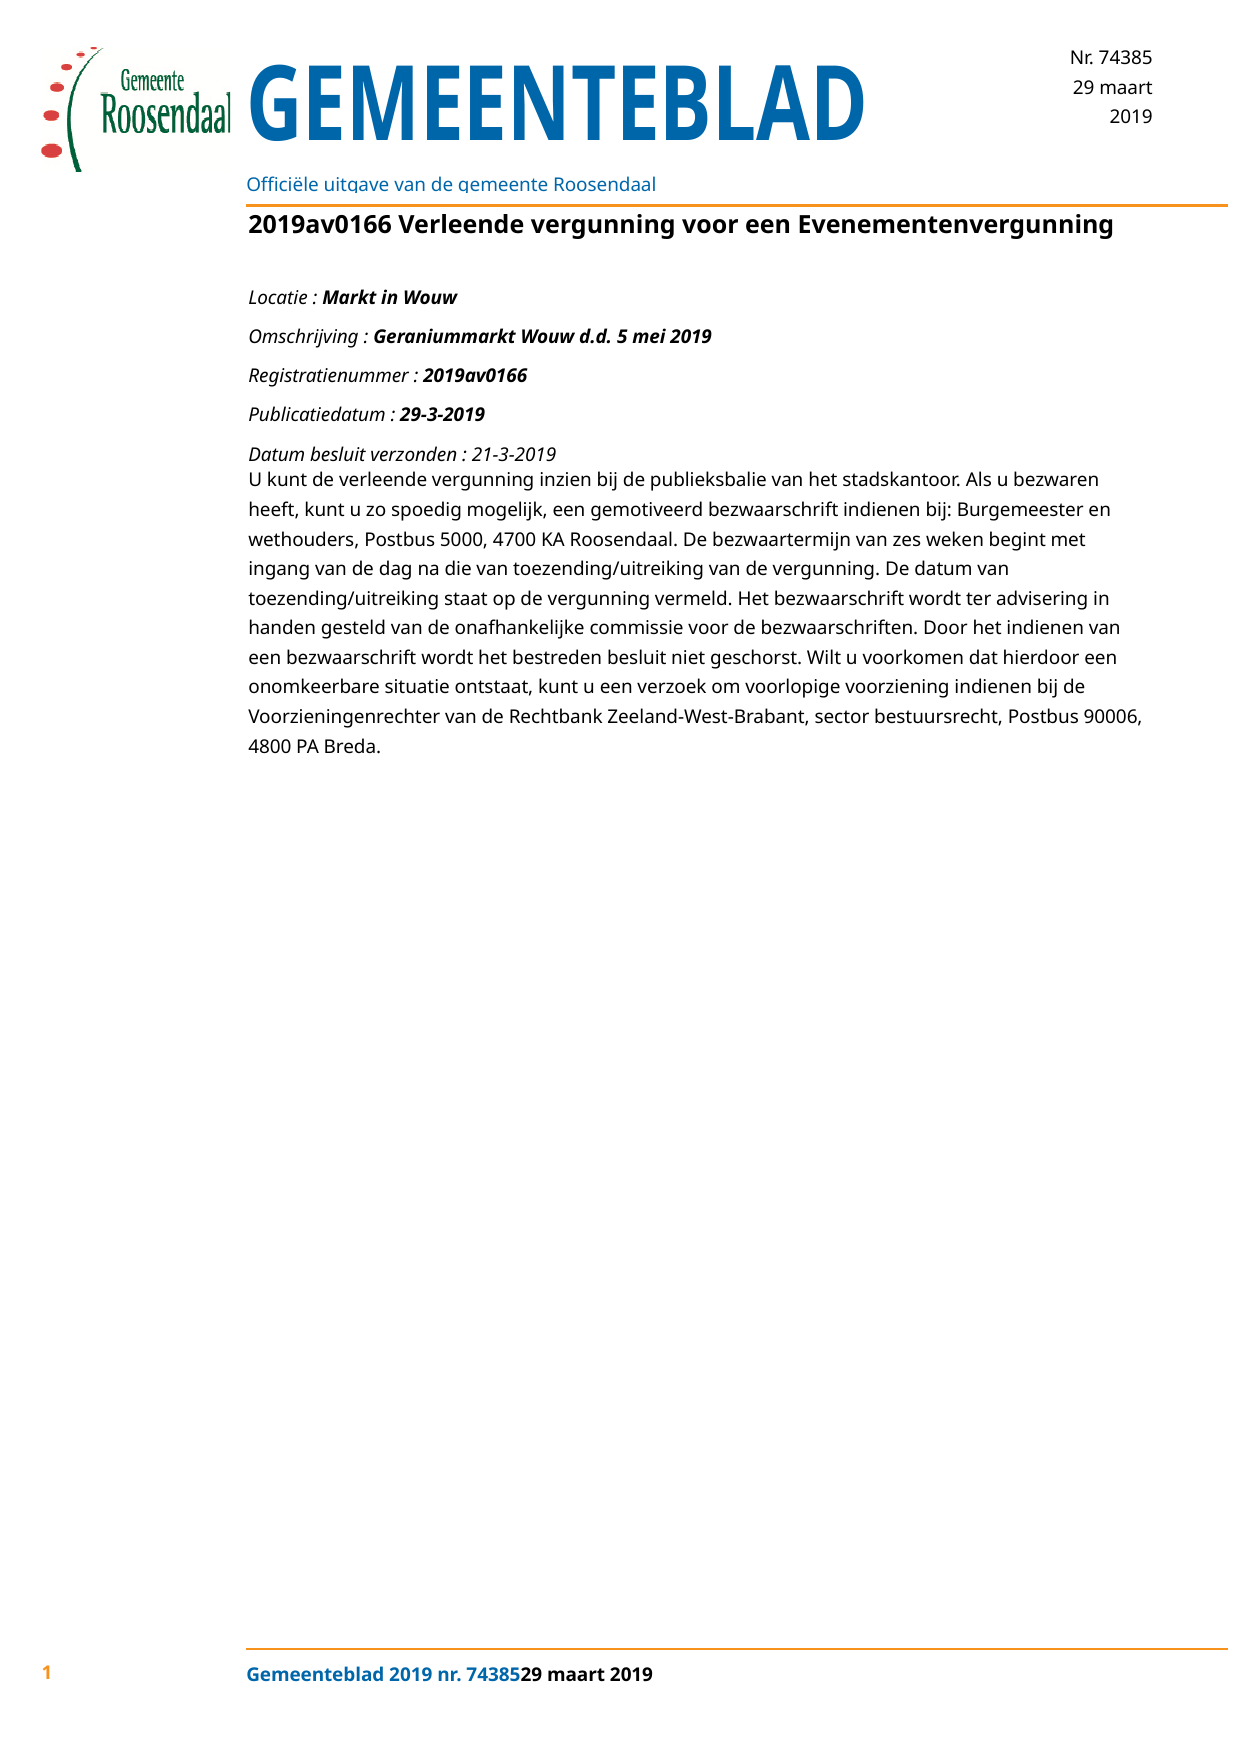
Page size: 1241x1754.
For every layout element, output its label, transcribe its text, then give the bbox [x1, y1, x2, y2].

text Omschrijving : Geraniummarkt Wouw d.d. 5 mei 2019 [248, 323, 1152, 349]
text Registratienummer : 2019av0166 [248, 362, 1152, 388]
text Publicatiedatum : 29-3-2019 [248, 402, 1152, 427]
text Datum besluit verzonden : 21-3-2019 [248, 441, 1152, 467]
text 2019av0166 Verleende vergunning voor een Evenementenvergunning [248, 207, 1152, 241]
text Locatie : Markt in Wouw [248, 284, 1152, 309]
picture [41, 47, 231, 172]
text U kunt de verleende vergunning inzien bij de publieksbalie van het stadskantoor. Als u bezwaren heeft, kunt u zo spoedig mogelijk, een gemotiveerd bezwaarschrift indienen bij: Burgemeester en wethouders, Postbus 5000, 4700 KA Roosendaal. De bezwaartermijn van zes weken begint met ingang van de dag na die van toezending/uitreiking van de vergunning. De datum van toezending/uitreiking staat op de vergunning vermeld. Het bezwaarschrift wordt ter advisering in handen gesteld van de onafhankelijke commissie voor de bezwaarschriften. Door het indienen van een bezwaarschrift wordt het bestreden besluit niet geschorst. Wilt u voorkomen dat hierdoor een onomkeerbare situatie ontstaat, kunt u een verzoek om voorlopige voorziening indienen bij de Voorzieningenrechter van de Rechtbank Zeeland-West-Brabant, sector bestuursrecht, Postbus 90006, 4800 PA Breda. [248, 467, 1152, 759]
